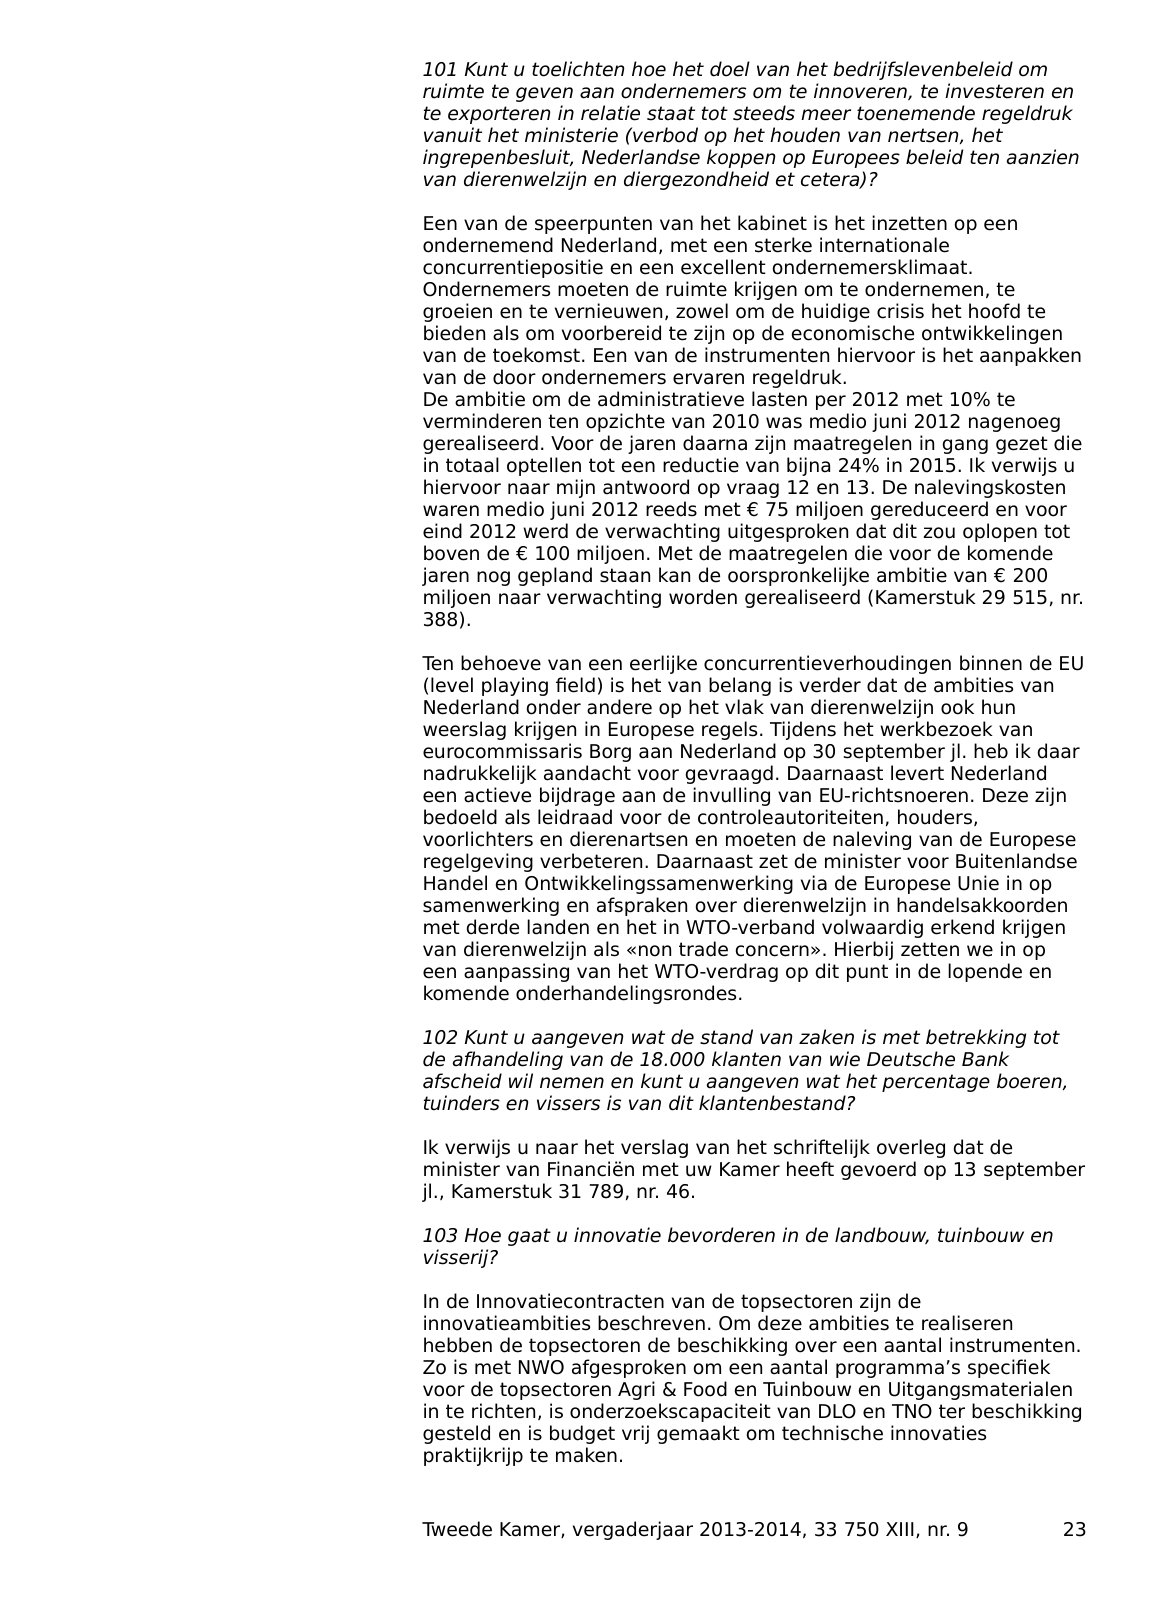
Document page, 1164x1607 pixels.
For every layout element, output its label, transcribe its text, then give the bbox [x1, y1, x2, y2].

text Een van de speerpunten van het kabinet is het inzetten op een ondernemend Nederland, met een sterke internationale concurrentiepositie en een excellent ondernemersklimaat. Ondernemers moeten de ruimte krijgen om te ondernemen, te groeien en te vernieuwen, zowel om de huidige crisis het hoofd te bieden als om voorbereid te zijn op de economische ontwikkelingen van de toekomst. Een van de instrumenten hiervoor is het aanpakken van de door ondernemers ervaren regeldruk. [422, 213, 1087, 389]
text De ambitie om de administratieve lasten per 2012 met 10% te verminderen ten opzichte van 2010 was medio juni 2012 nagenoeg gerealiseerd. Voor de jaren daarna zijn maatregelen in gang gezet die in totaal optellen tot een reductie van bijna 24% in 2015. Ik verwijs u hiervoor naar mijn antwoord op vraag 12 en 13. De nalevingskosten waren medio juni 2012 reeds met € 75 miljoen gereduceerd en voor eind 2012 werd de verwachting uitgesproken dat dit zou oplopen tot boven de € 100 miljoen. Met de maatregelen die voor de komende jaren nog gepland staan kan de oorspronkelijke ambitie van € 200 miljoen naar verwachting worden gerealiseerd (Kamerstuk 29 515, nr. 388). [422, 389, 1087, 631]
text Ik verwijs u naar het verslag van het schriftelijk overleg dat de minister van Financiën met uw Kamer heeft gevoerd op 13 september jl., Kamerstuk 31 789, nr. 46. [422, 1137, 1087, 1203]
text 103 Hoe gaat u innovatie bevorderen in de landbouw, tuinbouw en visserij? [422, 1225, 1087, 1269]
text 102 Kunt u aangeven wat de stand van zaken is met betrekking tot de afhandeling van de 18.000 klanten van wie Deutsche Bank afscheid wil nemen en kunt u aangeven wat het percentage boeren, tuinders en vissers is van dit klantenbestand? [422, 1027, 1087, 1115]
text Ten behoeve van een eerlijke concurrentieverhoudingen binnen de EU (level playing field) is het van belang is verder dat de ambities van Nederland onder andere op het vlak van dierenwelzijn ook hun weerslag krijgen in Europese regels. Tijdens het werkbezoek van eurocommissaris Borg aan Nederland op 30 september jl. heb ik daar nadrukkelijk aandacht voor gevraagd. Daarnaast levert Nederland een actieve bijdrage aan de invulling van EU-richtsnoeren. Deze zijn bedoeld als leidraad voor de controleautoriteiten, houders, voorlichters en dierenartsen en moeten de naleving van de Europese regelgeving verbeteren. Daarnaast zet de minister voor Buitenlandse Handel en Ontwikkelingssamenwerking via de Europese Unie in op samenwerking en afspraken over dierenwelzijn in handelsakkoorden met derde landen en het in WTO-verband volwaardig erkend krijgen van dierenwelzijn als «non trade concern». Hierbij zetten we in op een aanpassing van het WTO-verdrag op dit punt in de lopende en komende onderhandelingsrondes. [422, 653, 1087, 1004]
text In de Innovatiecontracten van de topsectoren zijn de innovatieambities beschreven. Om deze ambities te realiseren hebben de topsectoren de beschikking over een aantal instrumenten. Zo is met NWO afgesproken om een aantal programma’s specifiek voor de topsectoren Agri & Food en Tuinbouw en Uitgangsmaterialen in te richten, is onderzoekscapaciteit van DLO en TNO ter beschikking gesteld en is budget vrij gemaakt om technische innovaties praktijkrijp te maken. [422, 1291, 1087, 1467]
text 101 Kunt u toelichten hoe het doel van het bedrijfslevenbeleid om ruimte te geven aan ondernemers om te innoveren, te investeren en te exporteren in relatie staat tot steeds meer toenemende regeldruk vanuit het ministerie (verbod op het houden van nertsen, het ingrepenbesluit, Nederlandse koppen op Europees beleid ten aanzien van dierenwelzijn en diergezondheid et cetera)? [422, 59, 1087, 191]
